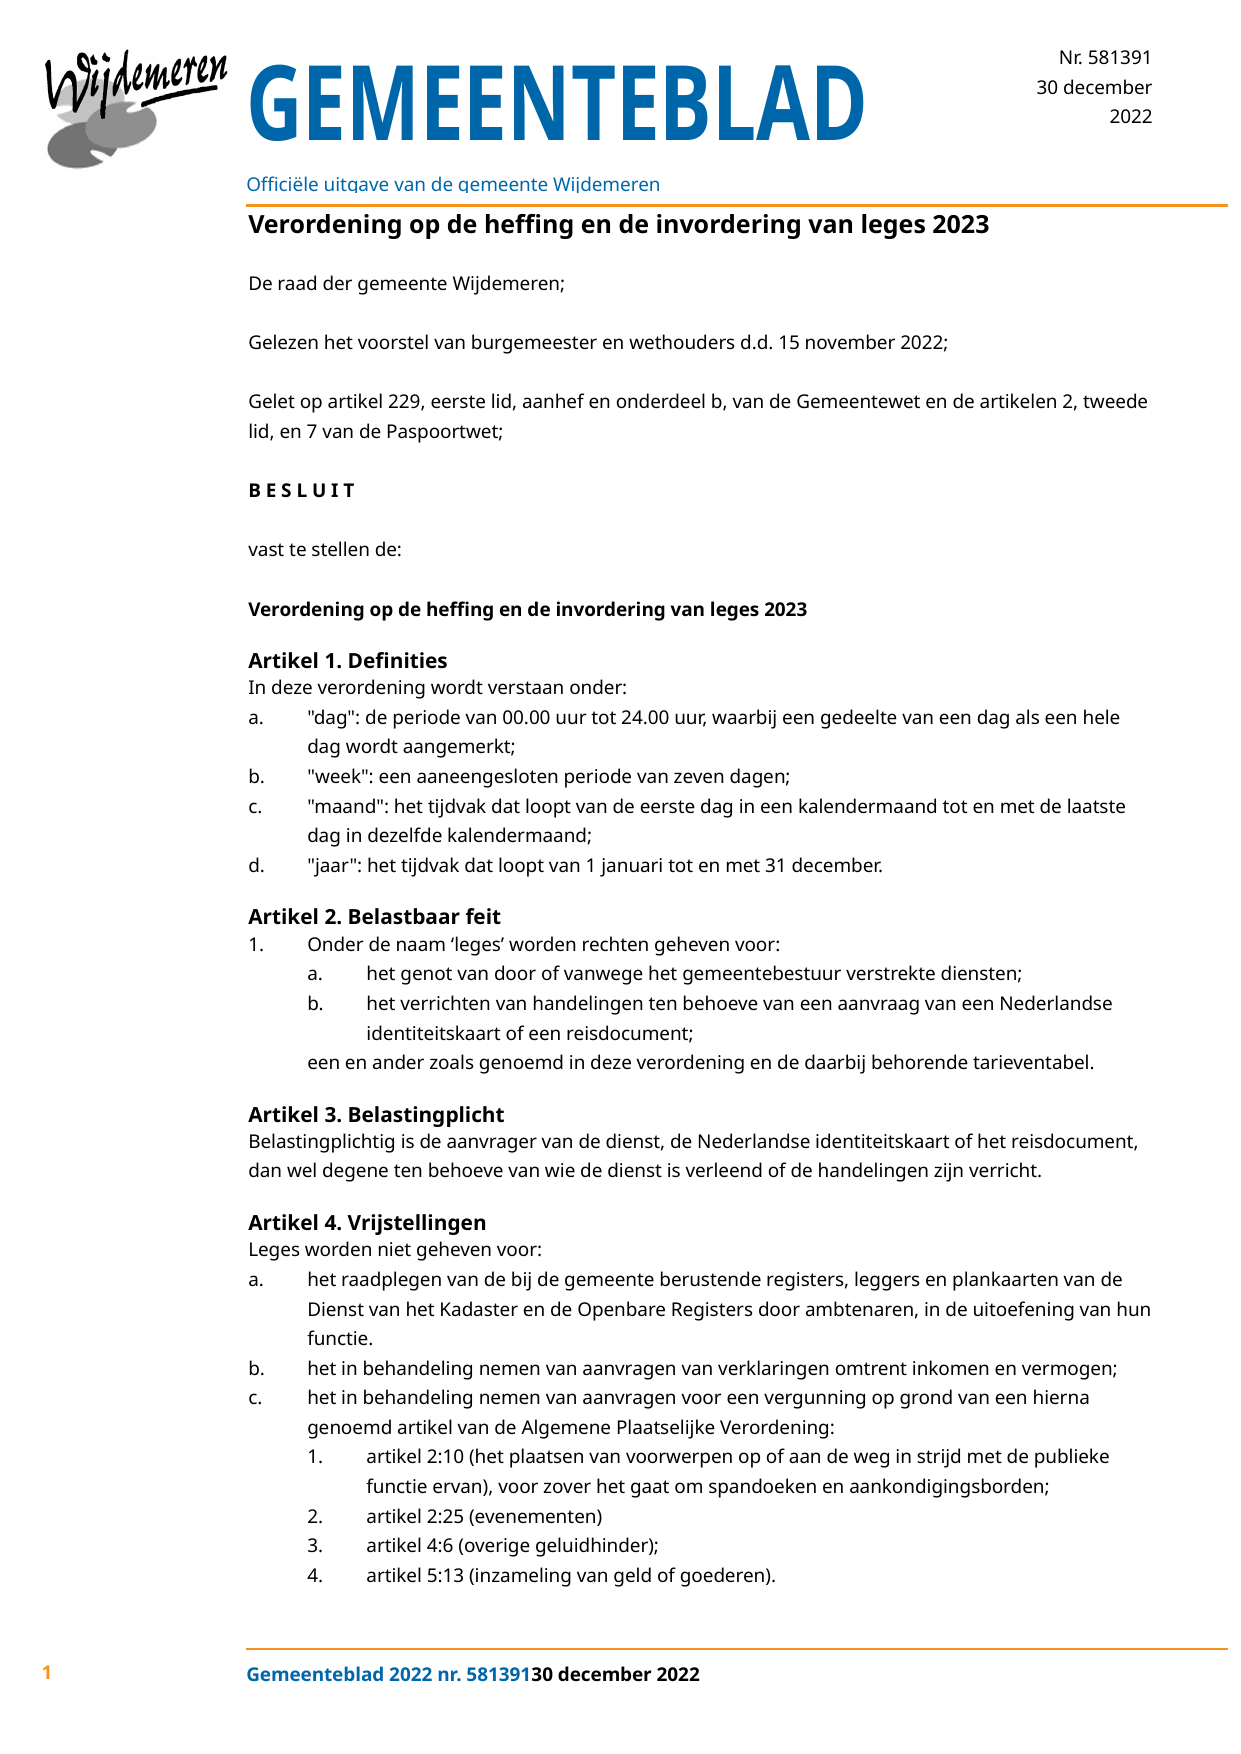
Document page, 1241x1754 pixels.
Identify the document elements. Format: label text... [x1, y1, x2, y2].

text Verordening op de heffing en de invordering van leges 2023 [248, 207, 1152, 241]
text Artikel 1. Definities [248, 646, 1152, 674]
list een en ander zoals genoemd in deze verordening en de daarbij behorende tarieventabel. [248, 1049, 1152, 1075]
text Belastingplichtig is de aanvrager van de dienst, de Nederlandse identiteitskaart of het reisdocument, dan wel degene ten behoeve van wie de dienst is verleend of de handelingen zijn verricht. [248, 1128, 1152, 1183]
text In deze verordening wordt verstaan onder: [248, 674, 1152, 700]
list het in behandeling nemen van aanvragen van verklaringen omtrent inkomen en vermogen; [248, 1355, 1152, 1381]
list artikel 4:6 (overige geluidhinder); [307, 1532, 1152, 1558]
list artikel 2:25 (evenementen) [307, 1503, 1152, 1528]
text vast te stellen de: [248, 537, 1152, 562]
text Artikel 3. Belastingplicht [248, 1100, 1152, 1128]
list "dag": de periode van 00.00 uur tot 24.00 uur, waarbij een gedeelte van een dag als een hele dag wordt aangemerkt; [248, 704, 1152, 759]
list artikel 2:10 (het plaatsen van voorwerpen op of aan de weg in strijd met de publieke functie ervan), voor zover het gaat om spandoeken en aankondigingsborden; [307, 1444, 1152, 1499]
text B E S L U I T [248, 477, 1152, 503]
list "week": een aaneengesloten periode van zeven dagen; [248, 763, 1152, 789]
list het verrichten van handelingen ten behoeve van een aanvraag van een Nederlandse identiteitskaart of een reisdocument; [307, 990, 1152, 1045]
text Gelet op artikel 229, eerste lid, aanhef en onderdeel b, van de Gemeentewet en de artikelen 2, tweede lid, en 7 van de Paspoortwet; [248, 389, 1152, 444]
list het in behandeling nemen van aanvragen voor een vergunning op grond van een hierna genoemd artikel van de Algemene Plaatselijke Verordening: [248, 1384, 1152, 1440]
text Artikel 2. Belastbaar feit [248, 902, 1152, 931]
text Artikel 4. Vrijstellingen [248, 1208, 1152, 1237]
list "maand": het tijdvak dat loopt van de eerste dag in een kalendermaand tot en met de laatste dag in dezelfde kalendermaand; [248, 793, 1152, 848]
list "jaar": het tijdvak dat loopt van 1 januari tot en met 31 december. [248, 852, 1152, 878]
list het genot van door of vanwege het gemeentebestuur verstrekte diensten; [307, 961, 1152, 986]
list het raadplegen van de bij de gemeente berustende registers, leggers en plankaarten van de Dienst van het Kadaster en de Openbare Registers door ambtenaren, in de uitoefening van hun functie. [248, 1266, 1152, 1351]
text De raad der gemeente Wijdemeren; [248, 270, 1152, 296]
list Onder de naam ‘leges’ worden rechten geheven voor: [248, 931, 1152, 957]
text Verordening op de heffing en de invordering van leges 2023 [248, 596, 1152, 621]
picture [41, 47, 231, 172]
text Gelezen het voorstel van burgemeester en wethouders d.d. 15 november 2022; [248, 329, 1152, 355]
list artikel 5:13 (inzameling van geld of goederen). [307, 1562, 1152, 1588]
text Leges worden niet geheven voor: [248, 1237, 1152, 1262]
